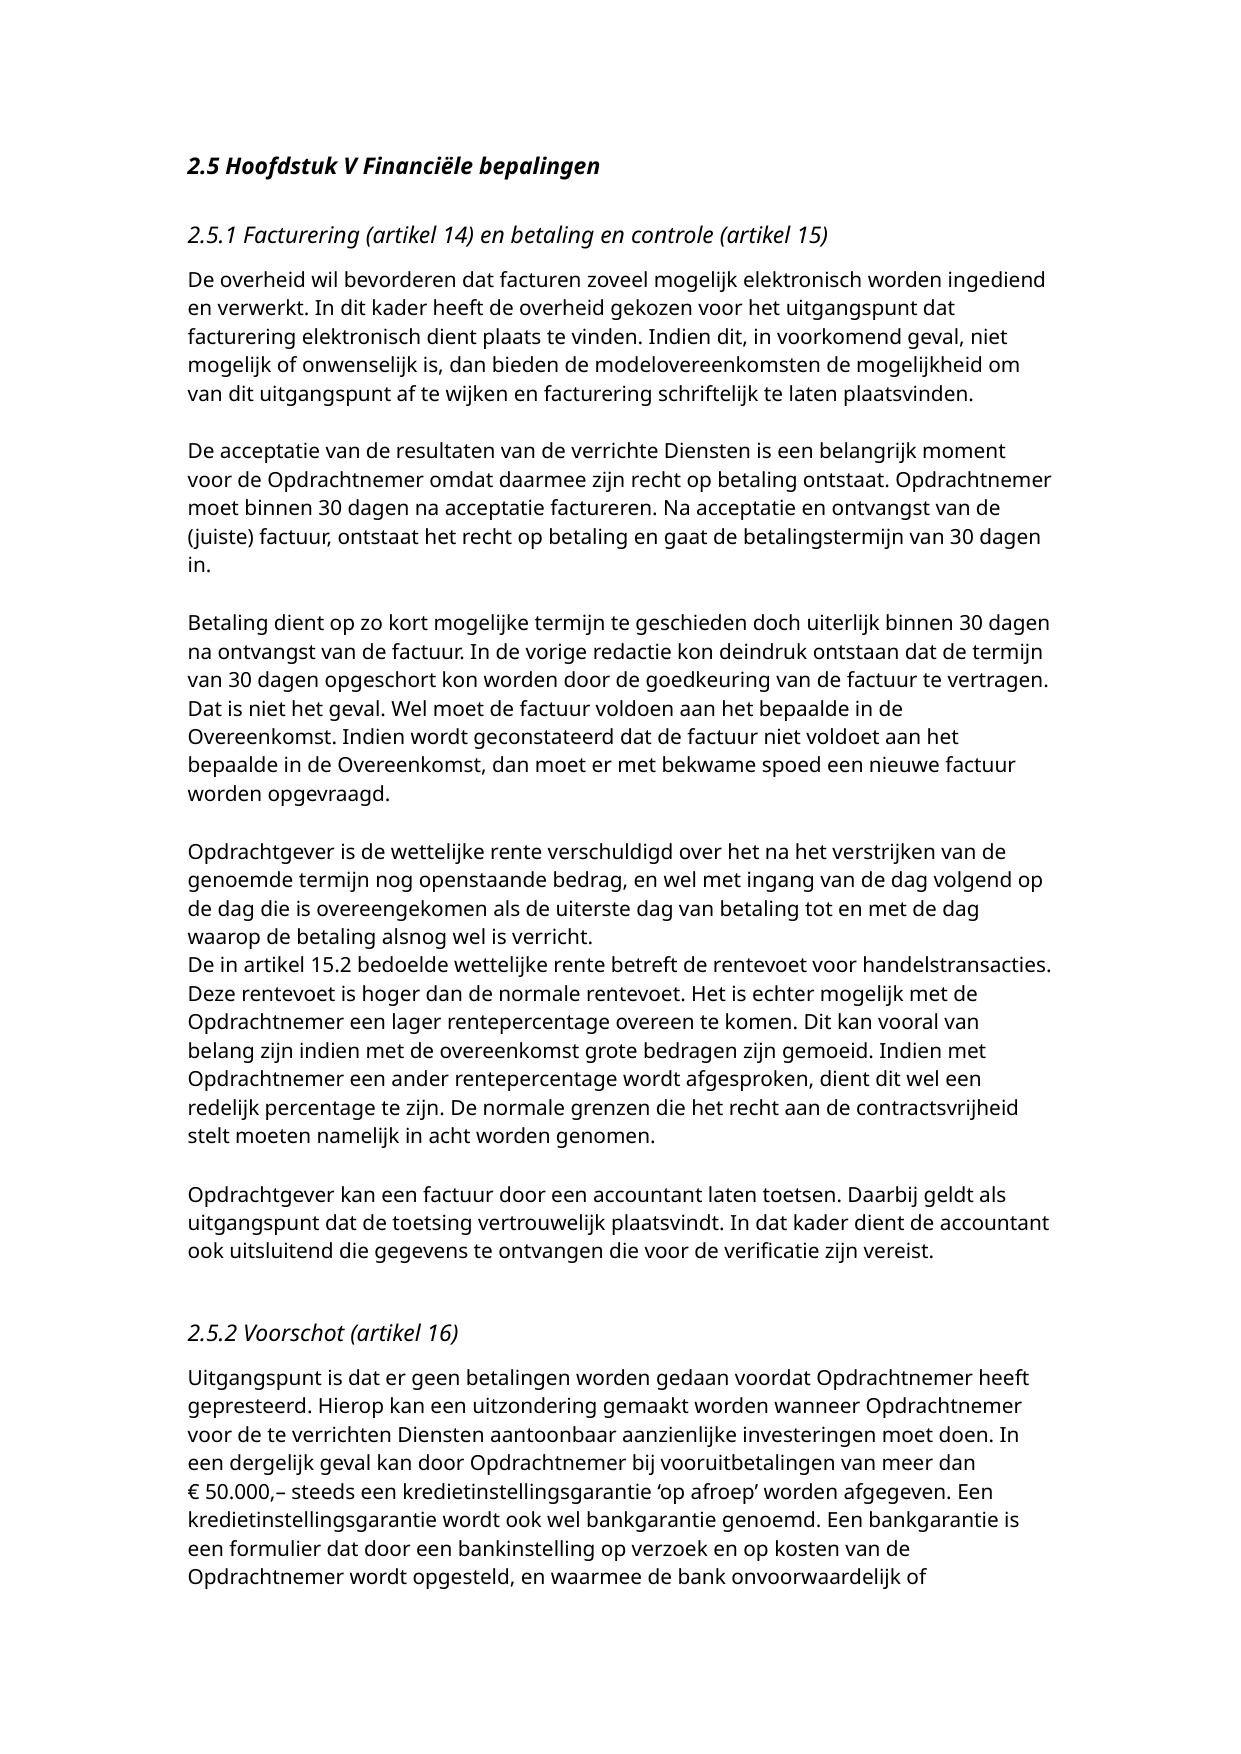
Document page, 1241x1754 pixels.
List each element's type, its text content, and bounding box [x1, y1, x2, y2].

text De in artikel 15.2 bedoelde wettelijke rente betreft de rentevoet voor handelstransacties. Deze rentevoet is hoger dan de normale rentevoet. Het is echter mogelijk met de Opdrachtnemer een lager rentepercentage overeen te komen. Dit kan vooral van belang zijn indien met de overeenkomst grote bedragen zijn gemoeid. Indien met Opdrachtnemer een ander rentepercentage wordt afgesproken, dient dit wel een redelijk percentage te zijn. De normale grenzen die het recht aan de contractsvrijheid stelt moeten namelijk in acht worden genomen. [187, 951, 1053, 1150]
subtitle 2.5.2 Voorschot (artikel 16) [187, 1317, 1053, 1348]
text Betaling dient op zo kort mogelijke termijn te geschieden doch uiterlijk binnen 30 dagen na ontvangst van de factuur. In de vorige redactie kon deindruk ontstaan dat de termijn van 30 dagen opgeschort kon worden door de goedkeuring van de factuur te vertragen. Dat is niet het geval. Wel moet de factuur voldoen aan het bepaalde in de Overeenkomst. Indien wordt geconstateerd dat de factuur niet voldoet aan het bepaalde in de Overeenkomst, dan moet er met bekwame spoed een nieuwe factuur worden opgevraagd. [187, 608, 1053, 807]
subtitle 2.5 Hoofdstuk V Financiële bepalingen [187, 150, 1053, 181]
text De overheid wil bevorderen dat facturen zoveel mogelijk elektronisch worden ingediend en verwerkt. In dit kader heeft de overheid gekozen voor het uitgangspunt dat facturering elektronisch dient plaats te vinden. Indien dit, in voorkomend geval, niet mogelijk of onwenselijk is, dan bieden de modelovereenkomsten de mogelijkheid om van dit uitgangspunt af te wijken en facturering schriftelijk te laten plaatsvinden. [187, 265, 1053, 407]
text De acceptatie van de resultaten van de verrichte Diensten is een belangrijk moment voor de Opdrachtnemer omdat daarmee zijn recht op betaling ontstaat. Opdrachtnemer moet binnen 30 dagen na acceptatie factureren. Na acceptatie en ontvangst van de (juiste) factuur, ontstaat het recht op betaling en gaat de betalingstermijn van 30 dagen in. [187, 437, 1053, 579]
text Opdrachtgever is de wettelijke rente verschuldigd over het na het verstrijken van de genoemde termijn nog openstaande bedrag, en wel met ingang van de dag volgend op de dag die is overeengekomen als de uiterste dag van betaling tot en met de dag waarop de betaling alsnog wel is verricht. [187, 837, 1053, 951]
text Opdrachtgever kan een factuur door een accountant laten toetsen. Daarbij geldt als uitgangspunt dat de toetsing vertrouwelijk plaatsvindt. In dat kader dient de accountant ook uitsluitend die gegevens te ontvangen die voor de verificatie zijn vereist. [187, 1180, 1053, 1265]
text Uitgangspunt is dat er geen betalingen worden gedaan voordat Opdrachtnemer heeft gepresteerd. Hierop kan een uitzondering gemaakt worden wanneer Opdrachtnemer voor de te verrichten Diensten aantoonbaar aanzienlijke investeringen moet doen. In een dergelijk geval kan door Opdrachtnemer bij vooruitbetalingen van meer dan € 50.000,– steeds een kredietinstellingsgarantie ‘op afroep’ worden afgegeven. Een kredietinstellingsgarantie wordt ook wel bankgarantie genoemd. Een bankgarantie is een formulier dat door een bankinstelling op verzoek en op kosten van de Opdrachtnemer wordt opgesteld, en waarmee de bank onvoorwaardelijk of [187, 1363, 1053, 1591]
subtitle 2.5.1 Facturering (artikel 14) en betaling en controle (artikel 15) [187, 219, 1053, 250]
